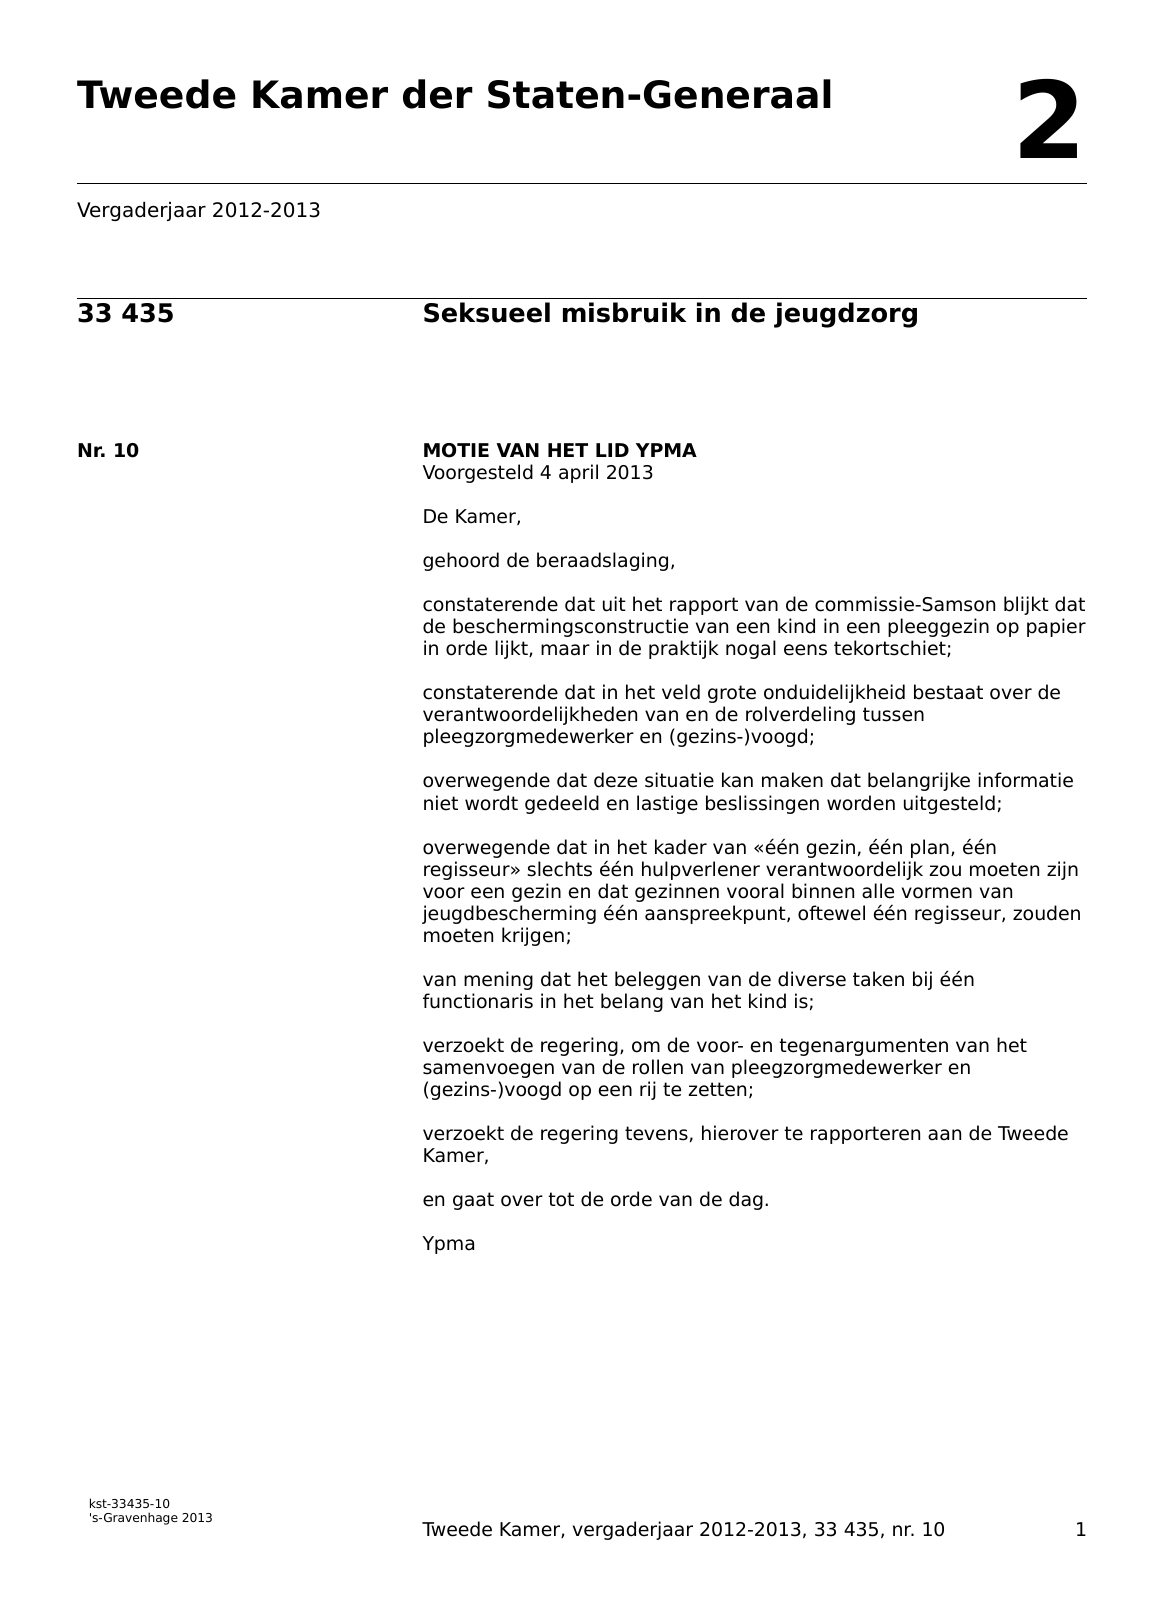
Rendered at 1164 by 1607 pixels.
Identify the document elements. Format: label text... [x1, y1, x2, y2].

subtitle Nr. 10 MOTIE VAN HET LID YPMA [77, 440, 1087, 462]
text overwegende dat deze situatie kan maken dat belangrijke informatie niet wordt gedeeld en lastige beslissingen worden uitgesteld; [422, 770, 1087, 814]
text en gaat over tot de orde van de dag. [422, 1189, 1087, 1211]
text gehoord de beraadslaging, [422, 550, 1087, 572]
table_cell Vergaderjaar 2012-2013 [77, 184, 1087, 298]
table_header Tweede Kamer der Staten-Generaal [77, 59, 886, 183]
text verzoekt de regering tevens, hierover te rapporteren aan de Tweede Kamer, [422, 1123, 1087, 1167]
text verzoekt de regering, om de voor- en tegenargumenten van het samenvoegen van de rollen van pleegzorgmedewerker en (gezins-)voogd op een rij te zetten; [422, 1035, 1087, 1101]
text Ypma [422, 1233, 1087, 1255]
text Voorgesteld 4 april 2013 [422, 462, 1087, 484]
text De Kamer, [422, 506, 1087, 528]
text kst-33435-10 [88, 1497, 323, 1511]
text van mening dat het beleggen van de diverse taken bij één functionaris in het belang van het kind is; [422, 969, 1087, 1013]
table_header 2 [886, 59, 1087, 183]
subtitle 33 435 Seksueel misbruik in de jeugdzorg [77, 299, 1087, 329]
text constaterende dat uit het rapport van de commissie-Samson blijkt dat de beschermingsconstructie van een kind in een pleeggezin op papier in orde lijkt, maar in de praktijk nogal eens tekortschiet; [422, 594, 1087, 660]
text 's-Gravenhage 2013 [88, 1511, 323, 1525]
text overwegende dat in het kader van «één gezin, één plan, één regisseur» slechts één hulpverlener verantwoordelijk zou moeten zijn voor een gezin en dat gezinnen vooral binnen alle vormen van jeugdbescherming één aanspreekpunt, oftewel één regisseur, zouden moeten krijgen; [422, 837, 1087, 946]
text constaterende dat in het veld grote onduidelijkheid bestaat over de verantwoordelijkheden van en de rolverdeling tussen pleegzorgmedewerker en (gezins-)voogd; [422, 682, 1087, 748]
